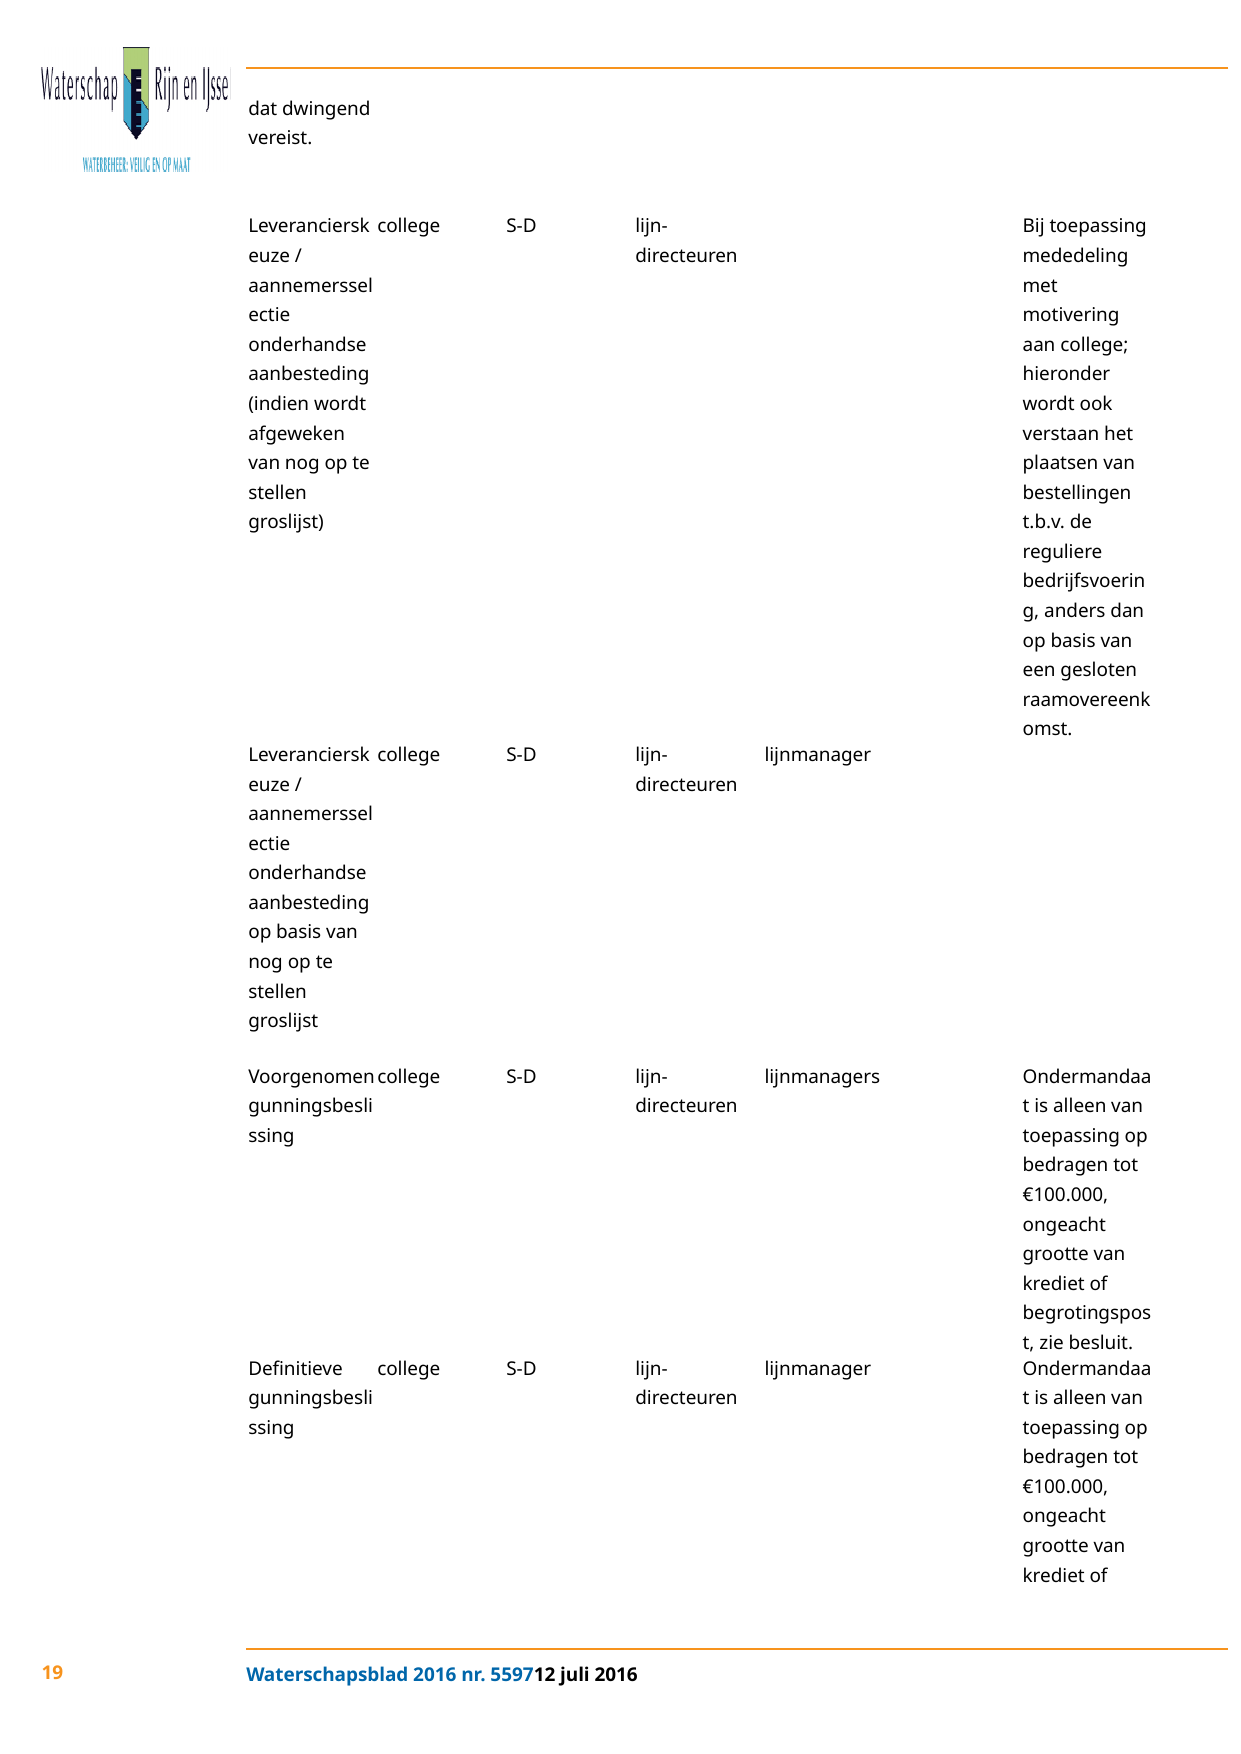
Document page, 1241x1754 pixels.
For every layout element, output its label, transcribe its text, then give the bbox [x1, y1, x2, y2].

table_cell lijnmanager [764, 741, 893, 1063]
table_cell [1023, 95, 1152, 180]
table_cell S-D [506, 741, 635, 1063]
table_cell lijn-directeuren [635, 1355, 764, 1588]
table_header [894, 213, 1022, 741]
table_cell lijnmanager [764, 1355, 893, 1588]
table_cell Voorgenomen gunningsbeslissing [248, 1063, 377, 1355]
table_header S-D [506, 213, 635, 741]
table_cell [894, 1063, 1022, 1355]
table_header Bij toepassing mededeling met motivering aan college; hieronder wordt ook verstaan het plaatsen van bestellingen t.b.v. de reguliere bedrijfsvoering, anders dan op basis van een gesloten raamovereenkomst. [1023, 213, 1152, 741]
table_cell [377, 95, 506, 180]
table_cell [1023, 741, 1152, 1063]
table_cell Leverancierskeuze / aannemersselectie onderhandse aanbesteding op basis van nog op te stellen groslijst [248, 741, 377, 1063]
table_cell college [377, 1063, 506, 1355]
table_cell [506, 95, 635, 180]
table_header lijn-directeuren [635, 213, 764, 741]
picture [41, 47, 231, 172]
table_header Leverancierskeuze / aannemersselectie onderhandse aanbesteding (indien wordt afgeweken van nog op te stellen groslijst) [248, 213, 377, 741]
table_cell dat dwingend vereist. [248, 95, 377, 180]
table_cell S-D [506, 1063, 635, 1355]
table_cell lijn-directeuren [635, 741, 764, 1063]
table_cell college [377, 1355, 506, 1588]
table_cell [894, 1355, 1022, 1588]
table_cell [764, 95, 893, 180]
table_cell Ondermandaat is alleen van toepassing op bedragen tot €100.000, ongeacht grootte van krediet of begrotingspost, zie besluit. [1023, 1063, 1152, 1355]
table_cell college [377, 741, 506, 1063]
table_cell Definitieve gunningsbeslissing [248, 1355, 377, 1588]
table_cell S-D [506, 1355, 635, 1588]
table_cell [894, 95, 1022, 180]
table_cell [635, 95, 764, 180]
table_cell lijn-directeuren [635, 1063, 764, 1355]
table_cell [894, 741, 1022, 1063]
table_cell Ondermandaat is alleen van toepassing op bedragen tot €100.000, ongeacht grootte van krediet of [1023, 1355, 1152, 1588]
table_header college [377, 213, 506, 741]
table_header [764, 213, 893, 741]
table_cell lijnmanagers [764, 1063, 893, 1355]
